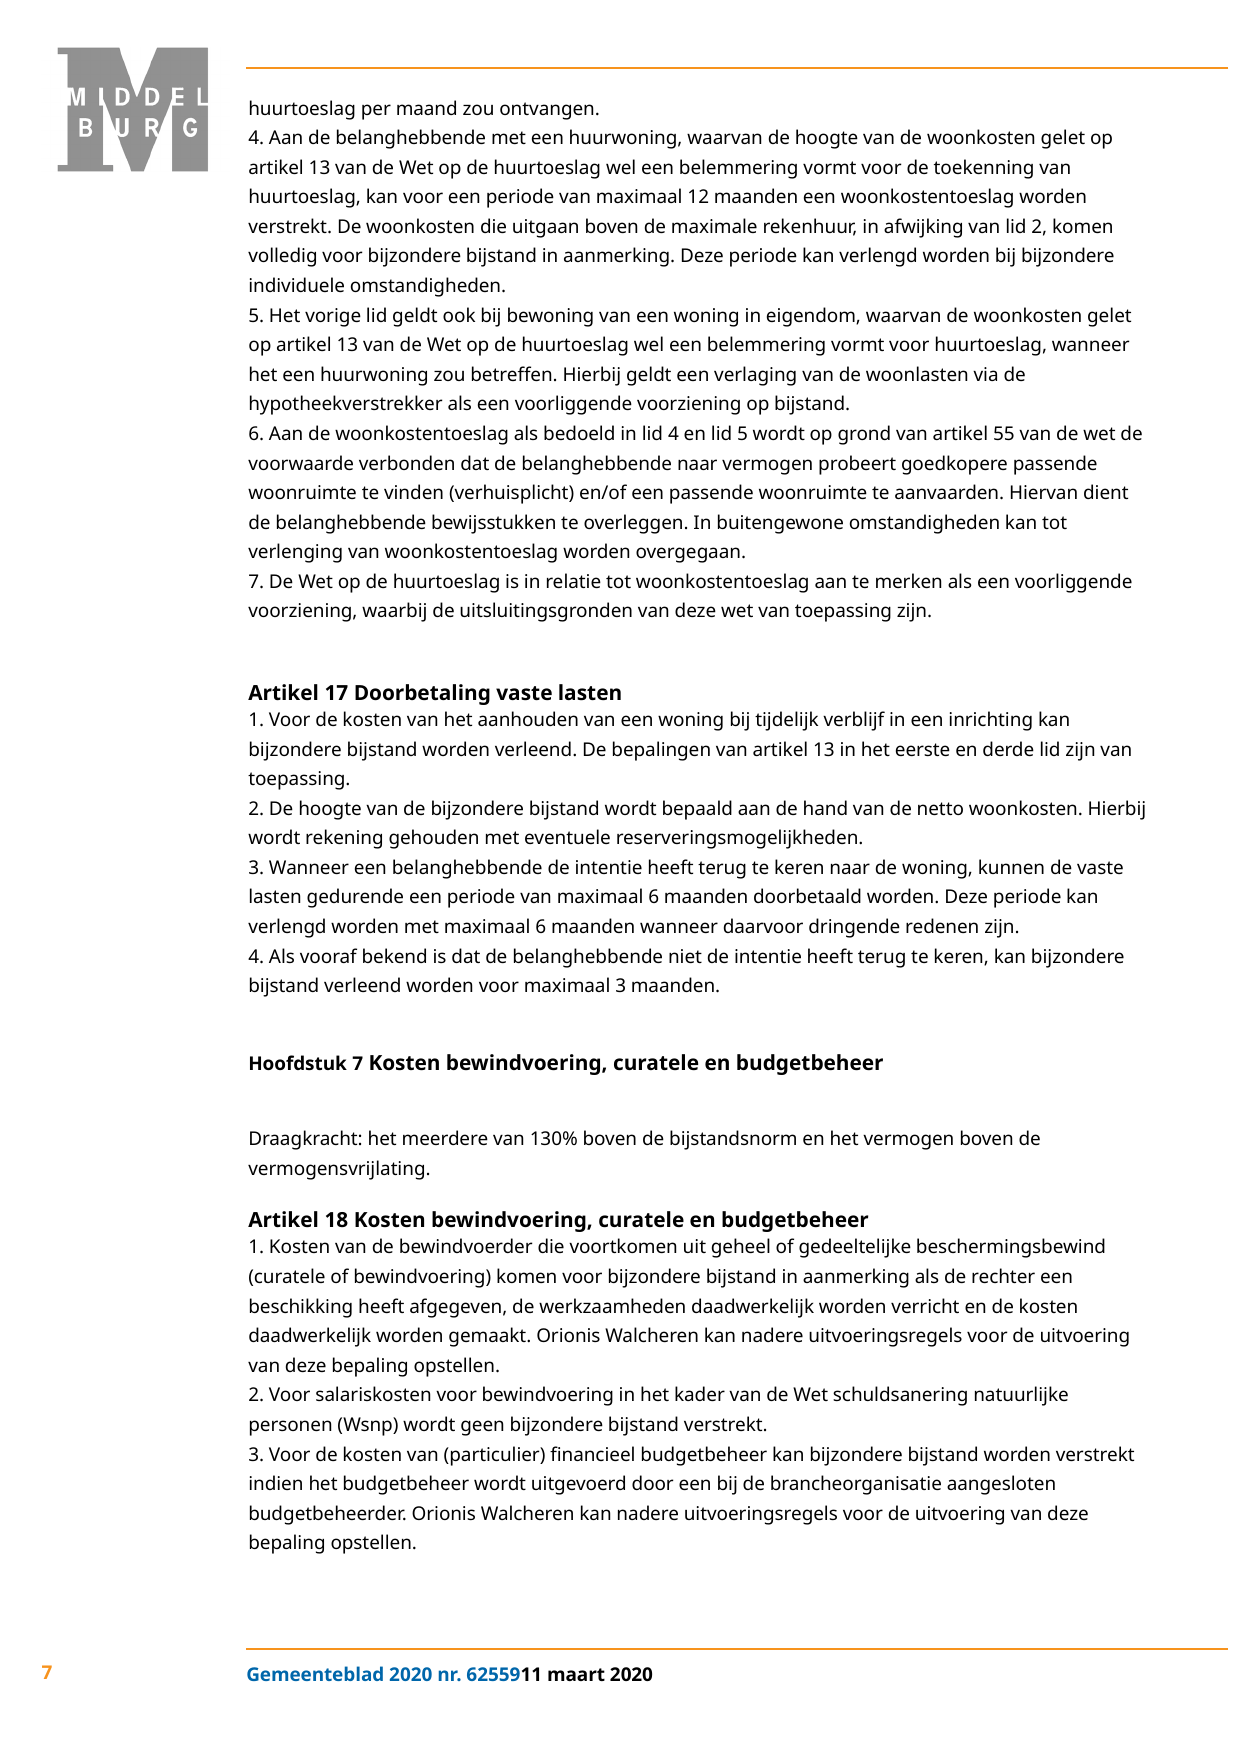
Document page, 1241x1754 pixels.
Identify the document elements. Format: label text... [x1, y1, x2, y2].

text 5. Het vorige lid geldt ook bij bewoning van een woning in eigendom, waarvan de woonkosten gelet op artikel 13 van de Wet op de huurtoeslag wel een belemmering vormt voor huurtoeslag, wanneer het een huurwoning zou betreffen. Hierbij geldt een verlaging van de woonlasten via de hypotheekverstrekker als een voorliggende voorziening op bijstand. [248, 302, 1152, 416]
text Artikel 18 Kosten bewindvoering, curatele en budgetbeheer [248, 1205, 1152, 1234]
text 7. De Wet op de huurtoeslag is in relatie tot woonkostentoeslag aan te merken als een voorliggende voorziening, waarbij de uitsluitingsgronden van deze wet van toepassing zijn. [248, 568, 1152, 623]
text Hoofdstuk 7 Kosten bewindvoering, curatele en budgetbeheer [248, 1048, 1152, 1076]
text 2. De hoogte van de bijzondere bijstand wordt bepaald aan de hand van de netto woonkosten. Hierbij wordt rekening gehouden met eventuele reserveringsmogelijkheden. [248, 795, 1152, 850]
text 3. Wanneer een belanghebbende de intentie heeft terug te keren naar de woning, kunnen de vaste lasten gedurende een periode van maximaal 6 maanden doorbetaald worden. Deze periode kan verlengd worden met maximaal 6 maanden wanneer daarvoor dringende redenen zijn. [248, 854, 1152, 939]
text 4. Als vooraf bekend is dat de belanghebbende niet de intentie heeft terug te keren, kan bijzondere bijstand verleend worden voor maximaal 3 maanden. [248, 943, 1152, 998]
picture [41, 47, 231, 172]
text Artikel 17 Doorbetaling vaste lasten [248, 678, 1152, 706]
text 2. Voor salariskosten voor bewindvoering in het kader van de Wet schuldsanering natuurlijke personen (Wsnp) wordt geen bijzondere bijstand verstrekt. [248, 1382, 1152, 1437]
text 4. Aan de belanghebbende met een huurwoning, waarvan de hoogte van de woonkosten gelet op artikel 13 van de Wet op de huurtoeslag wel een belemmering vormt voor de toekenning van huurtoeslag, kan voor een periode van maximaal 12 maanden een woonkostentoeslag worden verstrekt. De woonkosten die uitgaan boven de maximale rekenhuur, in afwijking van lid 2, komen volledig voor bijzondere bijstand in aanmerking. Deze periode kan verlengd worden bij bijzondere individuele omstandigheden. [248, 124, 1152, 298]
text huurtoeslag per maand zou ontvangen. [248, 95, 1152, 121]
text 3. Voor de kosten van (particulier) financieel budgetbeheer kan bijzondere bijstand worden verstrekt indien het budgetbeheer wordt uitgevoerd door een bij de brancheorganisatie aangesloten budgetbeheerder. Orionis Walcheren kan nadere uitvoeringsregels voor de uitvoering van deze bepaling opstellen. [248, 1441, 1152, 1555]
text 1. Voor de kosten van het aanhouden van een woning bij tijdelijk verblijf in een inrichting kan bijzondere bijstand worden verleend. De bepalingen van artikel 13 in het eerste en derde lid zijn van toepassing. [248, 706, 1152, 791]
text 1. Kosten van de bewindvoerder die voortkomen uit geheel of gedeeltelijke beschermingsbewind (curatele of bewindvoering) komen voor bijzondere bijstand in aanmerking als de rechter een beschikking heeft afgegeven, de werkzaamheden daadwerkelijk worden verricht en de kosten daadwerkelijk worden gemaakt. Orionis Walcheren kan nadere uitvoeringsregels voor de uitvoering van deze bepaling opstellen. [248, 1234, 1152, 1378]
text Draagkracht: het meerdere van 130% boven de bijstandsnorm en het vermogen boven de vermogensvrijlating. [248, 1125, 1152, 1181]
text 6. Aan de woonkostentoeslag als bedoeld in lid 4 en lid 5 wordt op grond van artikel 55 van de wet de voorwaarde verbonden dat de belanghebbende naar vermogen probeert goedkopere passende woonruimte te vinden (verhuisplicht) en/of een passende woonruimte te aanvaarden. Hiervan dient de belanghebbende bewijsstukken te overleggen. In buitengewone omstandigheden kan tot verlenging van woonkostentoeslag worden overgegaan. [248, 420, 1152, 564]
